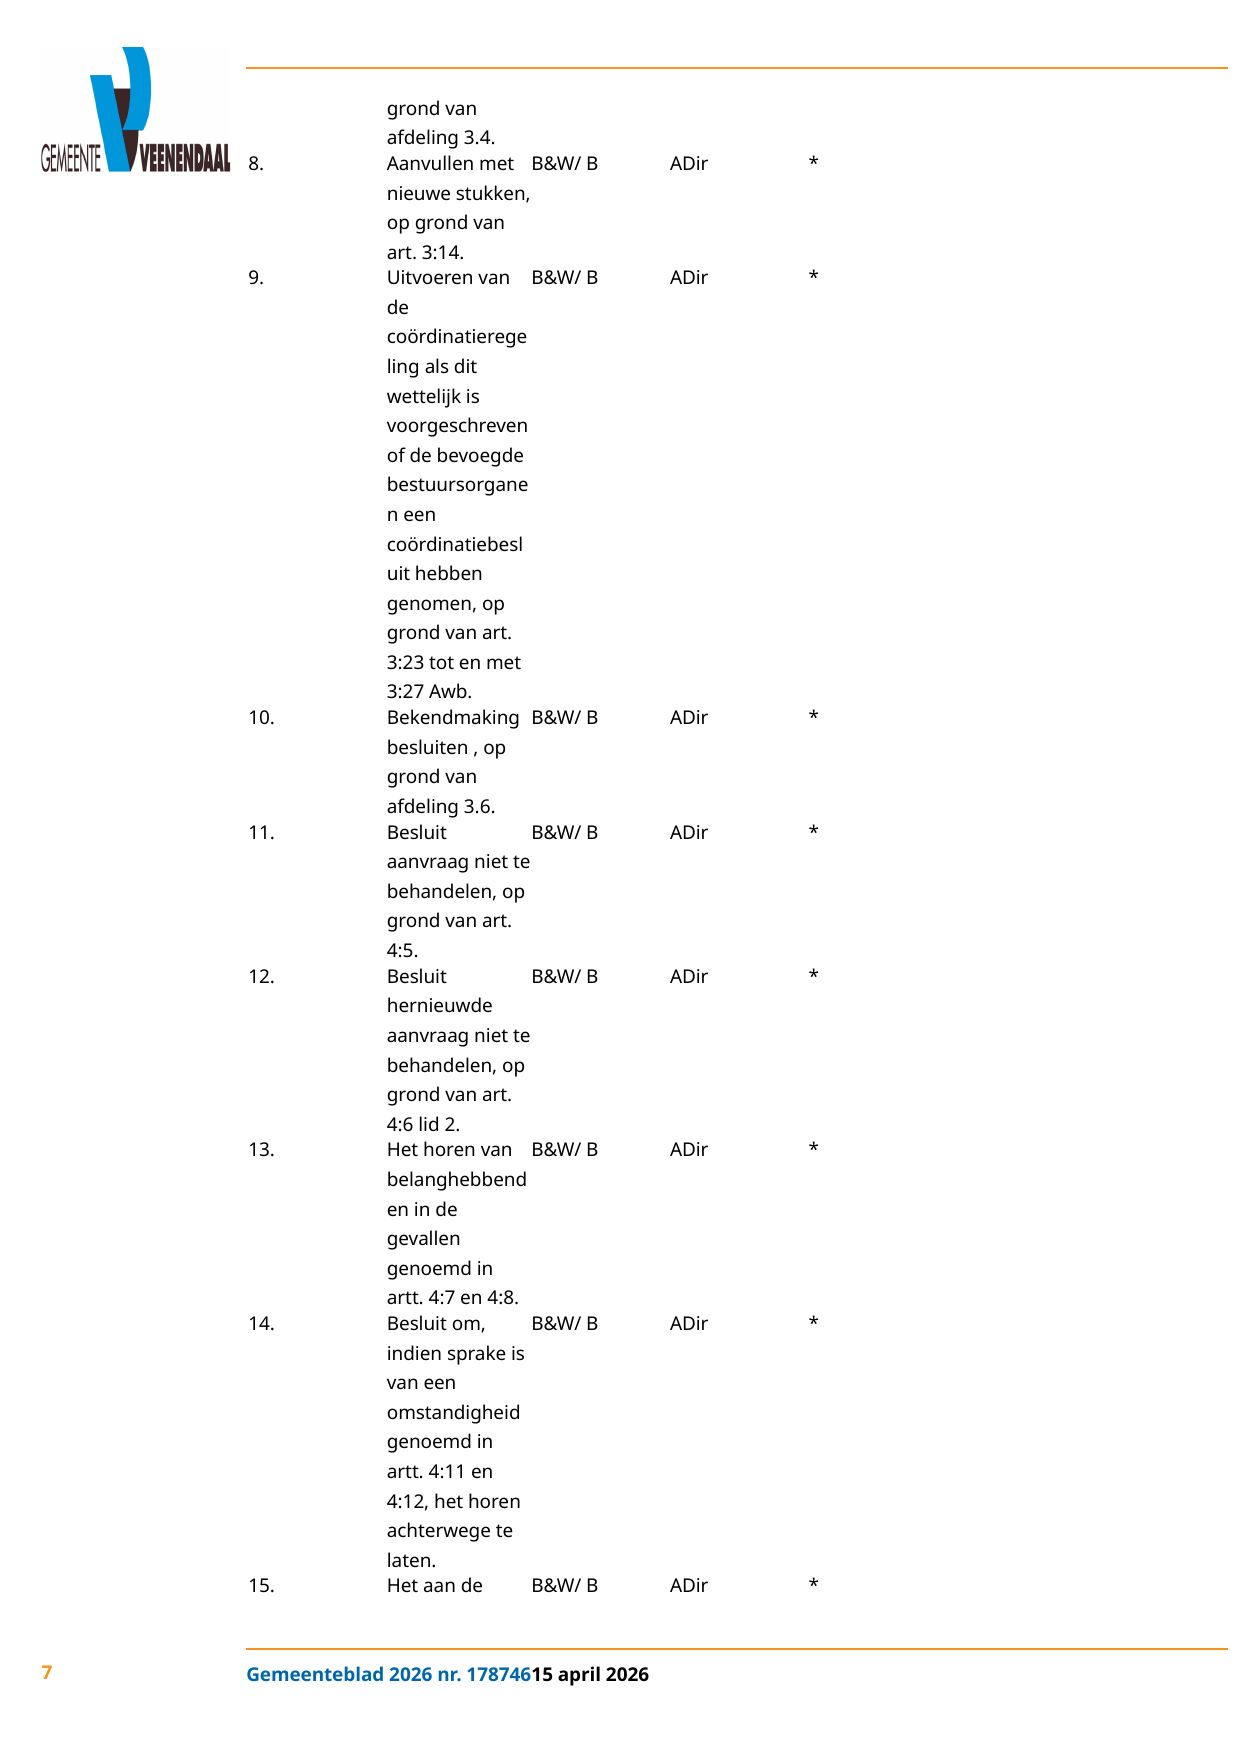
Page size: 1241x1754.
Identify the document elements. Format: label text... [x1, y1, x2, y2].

table_cell * [808, 1137, 947, 1310]
table_cell * [808, 819, 947, 963]
table_cell 13. [248, 1137, 387, 1310]
table_cell B&W/ B [531, 150, 670, 264]
table_cell * [808, 1310, 947, 1573]
table_cell [947, 819, 1152, 963]
picture [41, 47, 130, 172]
table_cell [947, 95, 1152, 150]
table_cell B&W/ B [531, 819, 670, 963]
table_cell Het horen van belanghebbenden in de gevallen genoemd in artt. 4:7 en 4:8. [387, 1137, 531, 1310]
table_cell 10. [248, 705, 387, 819]
table_cell ADir [670, 819, 808, 963]
table_cell * [808, 1573, 947, 1598]
table_cell [947, 963, 1152, 1137]
table_cell B&W/ B [531, 1137, 670, 1310]
table_cell ADir [670, 963, 808, 1137]
table_cell ADir [670, 265, 808, 704]
table_cell grond van afdeling 3.4. [387, 95, 531, 150]
table_cell 9. [248, 265, 387, 704]
table_cell [670, 95, 808, 150]
table_cell [947, 150, 1152, 264]
table_cell [808, 95, 947, 150]
table_cell ADir [670, 1137, 808, 1310]
table_cell * [808, 150, 947, 264]
table_cell Het aan de [387, 1573, 531, 1598]
table_cell ADir [670, 150, 808, 264]
table_cell [947, 1573, 1152, 1598]
table_cell [531, 95, 670, 150]
table_cell * [808, 963, 947, 1137]
table_cell 8. [248, 150, 387, 264]
table_cell 12. [248, 963, 387, 1137]
table_cell Uitvoeren van de coördinatieregeling als dit wettelijk is voorgeschreven of de bevoegde bestuursorganen een coördinatiebesluit hebben genomen, op grond van art. 3:23 tot en met 3:27 Awb. [387, 265, 531, 704]
table_cell B&W/ B [531, 1573, 670, 1598]
table_cell 15. [248, 1573, 387, 1598]
table_cell B&W/ B [531, 705, 670, 819]
table_cell ADir [670, 1573, 808, 1598]
table_cell * [808, 265, 947, 704]
table_cell [947, 265, 1152, 704]
table_cell [947, 1310, 1152, 1573]
table_cell Bekendmaking besluiten , op grond van afdeling 3.6. [387, 705, 531, 819]
table_cell * [808, 705, 947, 819]
table_cell Besluit hernieuwde aanvraag niet te behandelen, op grond van art. 4:6 lid 2. [387, 963, 531, 1137]
table_cell Besluit om, indien sprake is van een omstandigheid genoemd in artt. 4:11 en 4:12, het horen achterwege te laten. [387, 1310, 531, 1573]
table_cell [947, 1137, 1152, 1310]
table_cell 14. [248, 1310, 387, 1573]
table_cell B&W/ B [531, 265, 670, 704]
table_cell B&W/ B [531, 963, 670, 1137]
table_cell Besluit aanvraag niet te behandelen, op grond van art. 4:5. [387, 819, 531, 963]
table_cell [248, 95, 387, 150]
table_cell ADir [670, 705, 808, 819]
table_cell Aanvullen met nieuwe stukken, op grond van art. 3:14. [387, 150, 531, 264]
table_cell B&W/ B [531, 1310, 670, 1573]
picture [123, 47, 231, 172]
table_cell 11. [248, 819, 387, 963]
table_cell ADir [670, 1310, 808, 1573]
table_cell [947, 705, 1152, 819]
